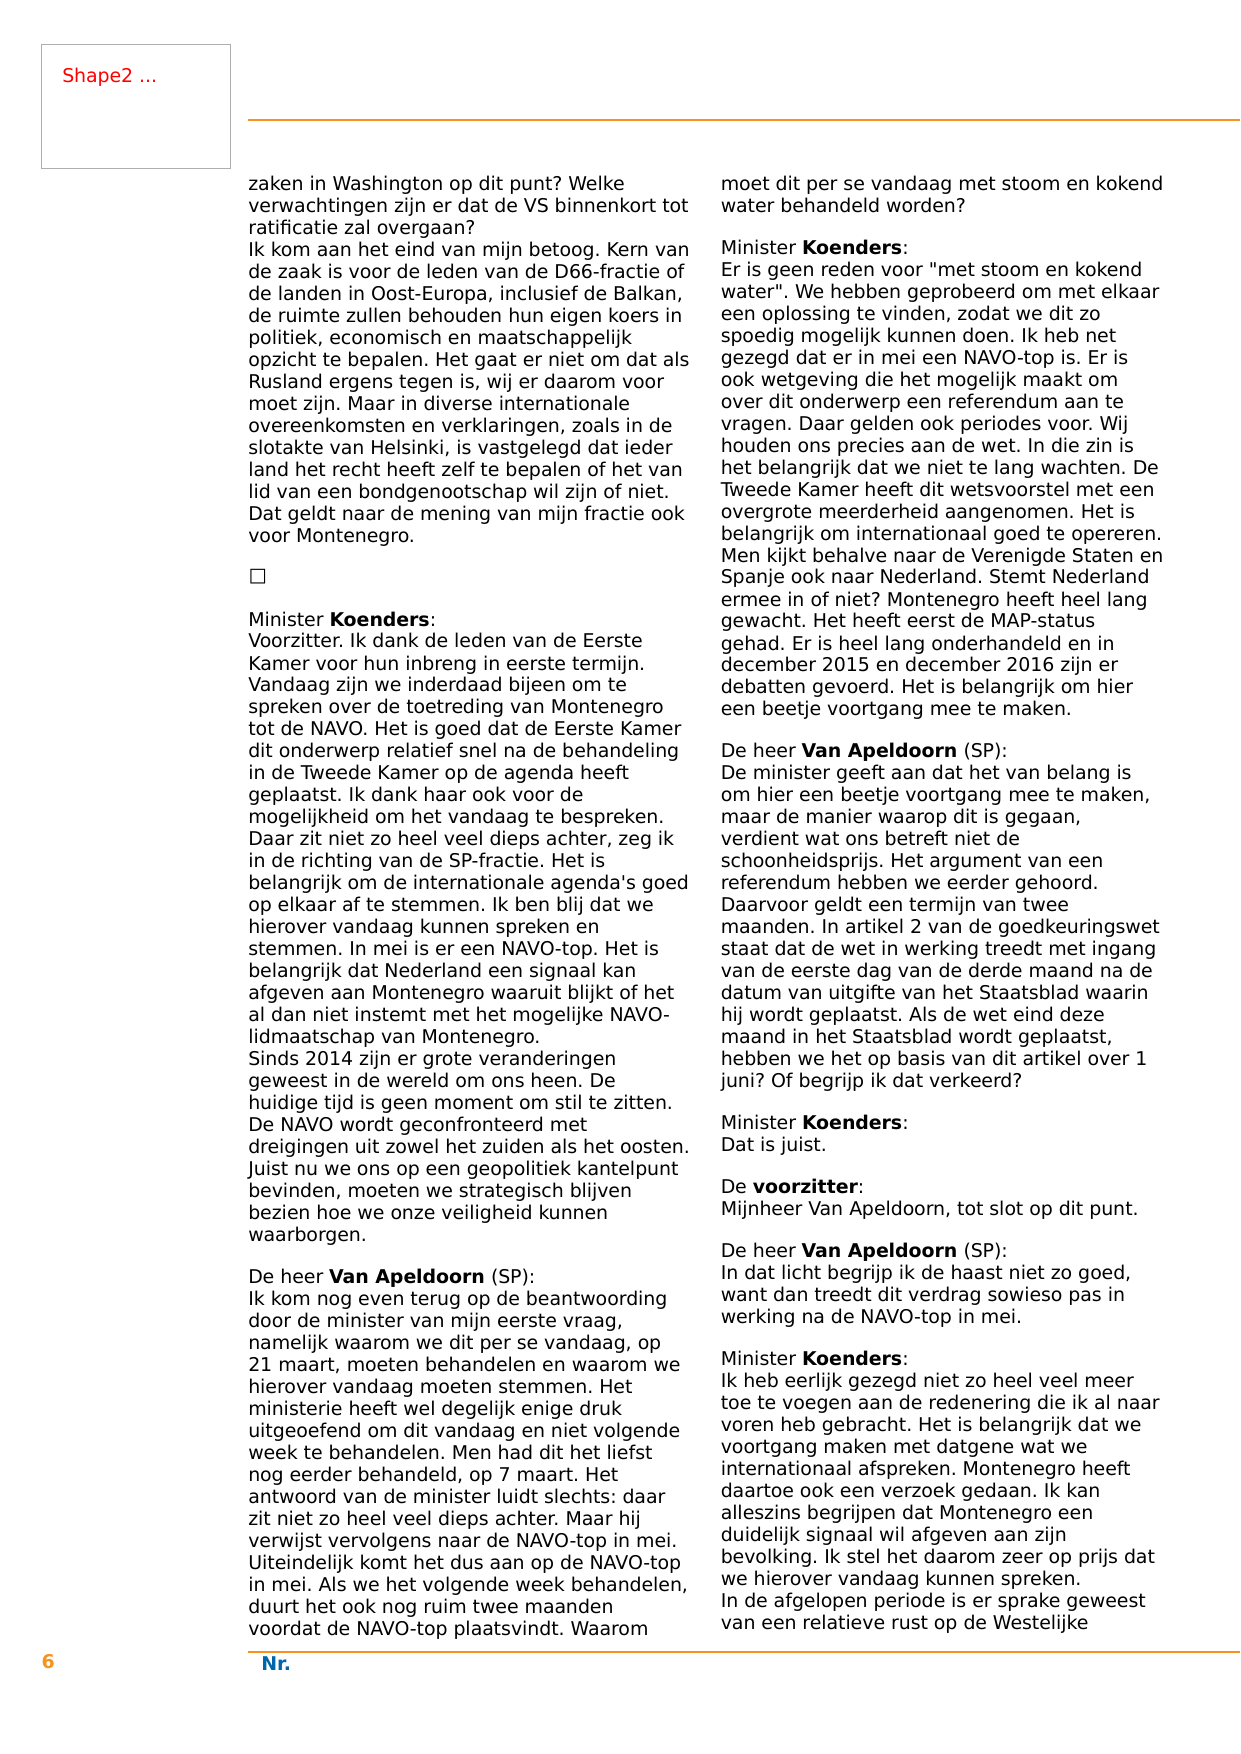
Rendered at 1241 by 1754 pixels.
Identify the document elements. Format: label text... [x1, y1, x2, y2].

text De minister geeft aan dat het van belang is om hier een beetje voortgang mee te maken, maar de manier waarop dit is gegaan, verdient wat ons betreft niet de schoonheidsprijs. Het argument van een referendum hebben we eerder gehoord. Daarvoor geldt een termijn van twee maanden. In artikel 2 van de goedkeuringswet staat dat de wet in werking treedt met ingang van de eerste dag van de derde maand na de datum van uitgifte van het Staatsblad waarin hij wordt geplaatst. Als de wet eind deze maand in het Staatsblad wordt geplaatst, hebben we het op basis van dit artikel over 1 juni? Of begrijp ik dat verkeerd? [721, 762, 1163, 1092]
text Minister Koenders: [721, 1112, 1163, 1134]
text Voorzitter. Ik dank de leden van de Eerste Kamer voor hun inbreng in eerste termijn. Vandaag zijn we inderdaad bijeen om te spreken over de toetreding van Montenegro tot de NAVO. Het is goed dat de Eerste Kamer dit onderwerp relatief snel na de behandeling in de Tweede Kamer op de agenda heeft geplaatst. Ik dank haar ook voor de mogelijkheid om het vandaag te bespreken. Daar zit niet zo heel veel dieps achter, zeg ik in de richting van de SP-fractie. Het is belangrijk om de internationale agenda's goed op elkaar af te stemmen. Ik ben blij dat we hierover vandaag kunnen spreken en stemmen. In mei is er een NAVO-top. Het is belangrijk dat Nederland een signaal kan afgeven aan Montenegro waaruit blijkt of het al dan niet instemt met het mogelijke NAVO-lidmaatschap van Montenegro. [248, 630, 691, 1048]
text De heer Van Apeldoorn (SP): [721, 740, 1163, 762]
text Sinds 2014 zijn er grote veranderingen geweest in de wereld om ons heen. De huidige tijd is geen moment om stil te zitten. De NAVO wordt geconfronteerd met dreigingen uit zowel het zuiden als het oosten. Juist nu we ons op een geopolitiek kantelpunt bevinden, moeten we strategisch blijven bezien hoe we onze veiligheid kunnen waarborgen. [248, 1048, 691, 1246]
text In dat licht begrijp ik de haast niet zo goed, want dan treedt dit verdrag sowieso pas in werking na de NAVO-top in mei. [721, 1262, 1163, 1328]
text Minister Koenders: [248, 608, 691, 630]
text Mijnheer Van Apeldoorn, tot slot op dit punt. [721, 1198, 1163, 1220]
text De heer Van Apeldoorn (SP): [721, 1240, 1163, 1262]
text Dat is juist. [721, 1134, 1163, 1156]
text zaken in Washington op dit punt? Welke verwachtingen zijn er dat de VS binnenkort tot ratificatie zal overgaan? [248, 173, 691, 239]
text In de afgelopen periode is er sprake geweest van een relatieve rust op de Westelijke [721, 1589, 1163, 1633]
text Ik heb eerlijk gezegd niet zo heel veel meer toe te voegen aan de redenering die ik al naar voren heb gebracht. Het is belangrijk dat we voortgang maken met datgene wat we internationaal afspreken. Montenegro heeft daartoe ook een verzoek gedaan. Ik kan alleszins begrijpen dat Montenegro een duidelijk signaal wil afgeven aan zijn bevolking. Ik stel het daarom zeer op prijs dat we hierover vandaag kunnen spreken. [721, 1370, 1163, 1589]
text moet dit per se vandaag met stoom en kokend water behandeld worden? [721, 173, 1163, 217]
text ⬜ [248, 566, 691, 588]
text Er is geen reden voor "met stoom en kokend water". We hebben geprobeerd om met elkaar een oplossing te vinden, zodat we dit zo spoedig mogelijk kunnen doen. Ik heb net gezegd dat er in mei een NAVO-top is. Er is ook wetgeving die het mogelijk maakt om over dit onderwerp een referendum aan te vragen. Daar gelden ook periodes voor. Wij houden ons precies aan de wet. In die zin is het belangrijk dat we niet te lang wachten. De Tweede Kamer heeft dit wetsvoorstel met een overgrote meerderheid aangenomen. Het is belangrijk om internationaal goed te opereren. Men kijkt behalve naar de Verenigde Staten en Spanje ook naar Nederland. Stemt Nederland ermee in of niet? Montenegro heeft heel lang gewacht. Het heeft eerst de MAP-status gehad. Er is heel lang onderhandeld en in december 2015 en december 2016 zijn er debatten gevoerd. Het is belangrijk om hier een beetje voortgang mee te maken. [721, 259, 1163, 720]
text De heer Van Apeldoorn (SP): [248, 1266, 691, 1288]
text De voorzitter: [721, 1176, 1163, 1198]
text Minister Koenders: [721, 237, 1163, 259]
text Ik kom aan het eind van mijn betoog. Kern van de zaak is voor de leden van de D66-fractie of de landen in Oost-Europa, inclusief de Balkan, de ruimte zullen behouden hun eigen koers in politiek, economisch en maatschappelijk opzicht te bepalen. Het gaat er niet om dat als Rusland ergens tegen is, wij er daarom voor moet zijn. Maar in diverse internationale overeenkomsten en verklaringen, zoals in de slotakte van Helsinki, is vastgelegd dat ieder land het recht heeft zelf te bepalen of het van lid van een bondgenootschap wil zijn of niet. Dat geldt naar de mening van mijn fractie ook voor Montenegro. [248, 239, 691, 546]
text Ik kom nog even terug op de beantwoording door de minister van mijn eerste vraag, namelijk waarom we dit per se vandaag, op 21 maart, moeten behandelen en waarom we hierover vandaag moeten stemmen. Het ministerie heeft wel degelijk enige druk uitgeoefend om dit vandaag en niet volgende week te behandelen. Men had dit het liefst nog eerder behandeld, op 7 maart. Het antwoord van de minister luidt slechts: daar zit niet zo heel veel dieps achter. Maar hij verwijst vervolgens naar de NAVO-top in mei. Uiteindelijk komt het dus aan op de NAVO-top in mei. Als we het volgende week behandelen, duurt het ook nog ruim twee maanden voordat de NAVO-top plaatsvindt. Waarom [248, 1288, 691, 1639]
text Minister Koenders: [721, 1348, 1163, 1370]
